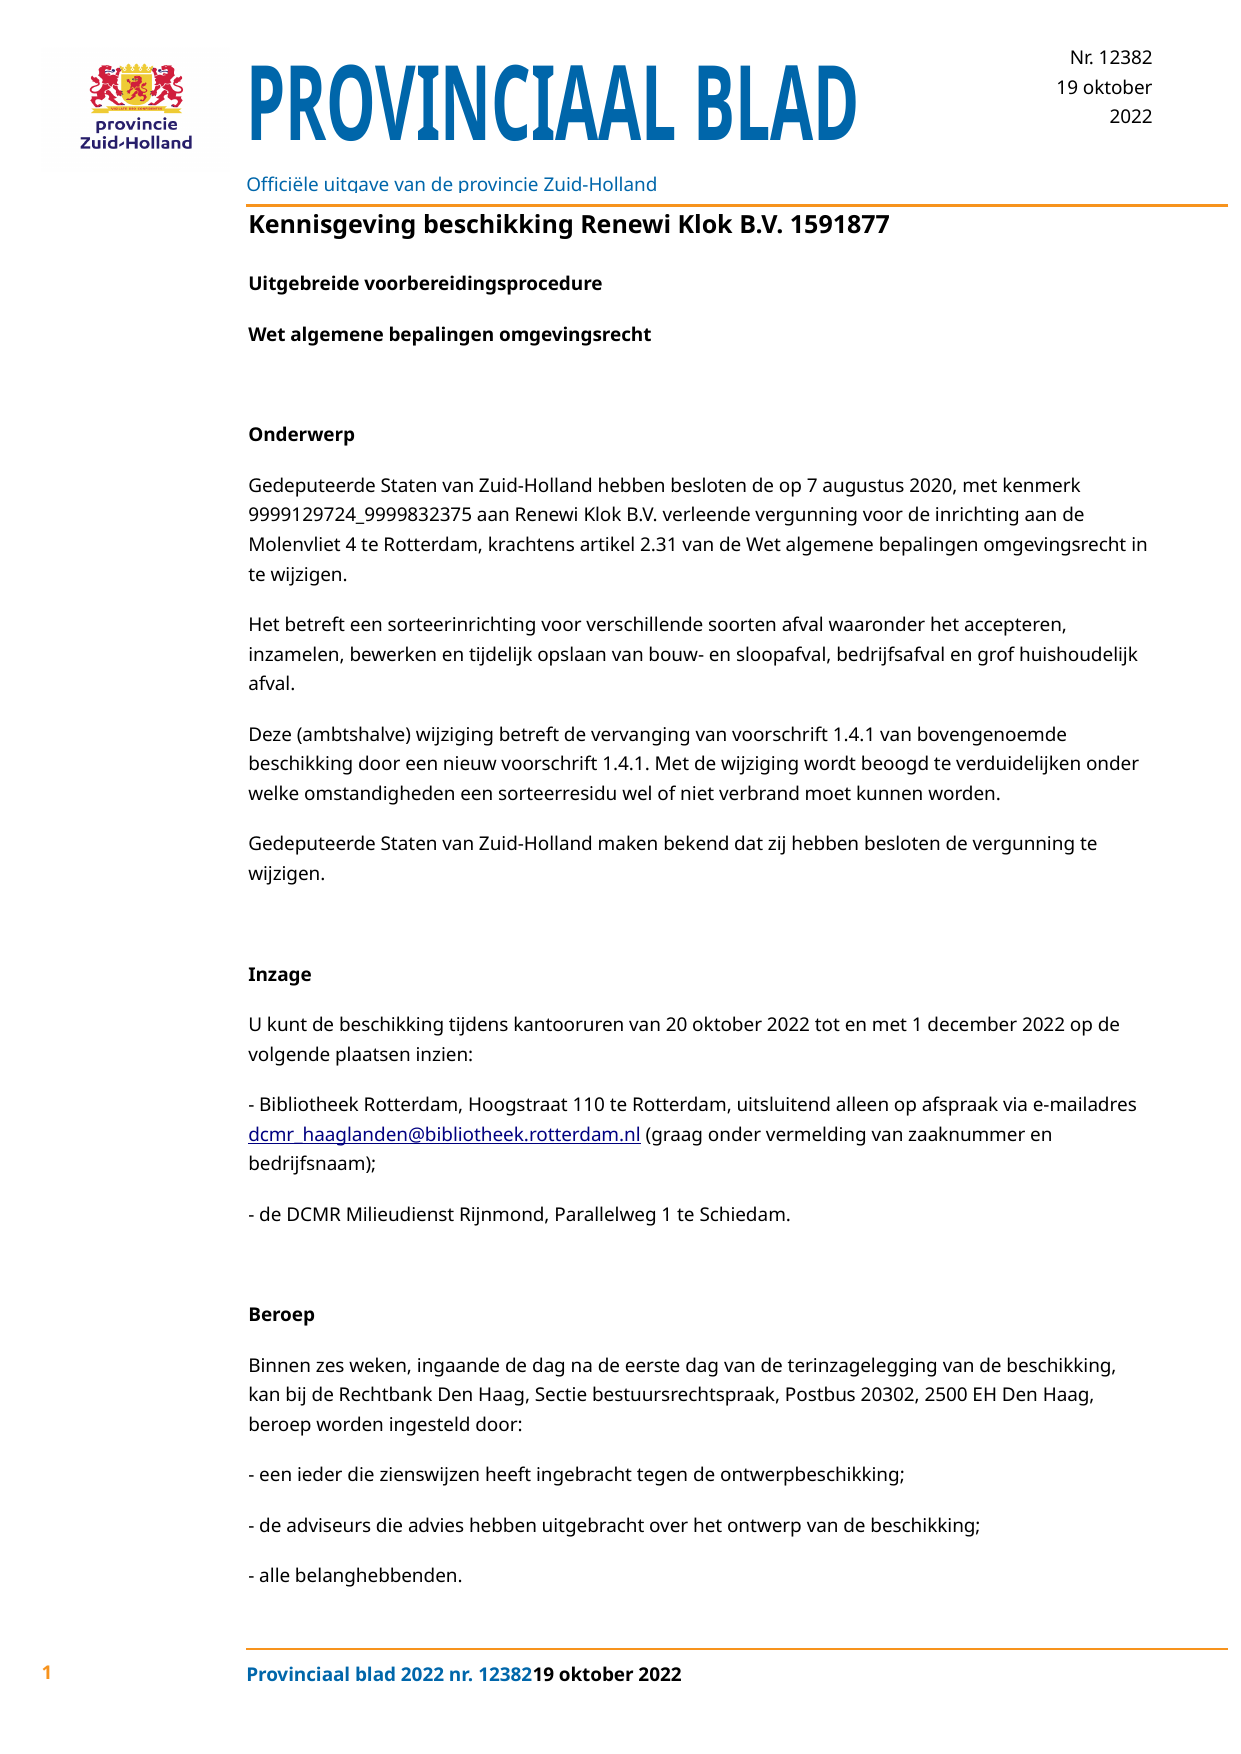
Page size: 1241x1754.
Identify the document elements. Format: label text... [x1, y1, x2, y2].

text Uitgebreide voorbereidingsprocedure [248, 270, 1152, 296]
text Gedeputeerde Staten van Zuid-Holland maken bekend dat zij hebben besloten de vergunning te wijzigen. [248, 830, 1152, 886]
text Onderwerp [248, 422, 1152, 447]
text - Bibliotheek Rotterdam, Hoogstraat 110 te Rotterdam, uitsluitend alleen op afspraak via e-mailadres dcmr_haaglanden@bibliotheek.rotterdam.nl (graag onder vermelding van zaaknummer en bedrijfsnaam); [248, 1091, 1152, 1176]
text - de DCMR Milieudienst Rijnmond, Parallelweg 1 te Schiedam. [248, 1201, 1152, 1226]
text Wet algemene bepalingen omgevingsrecht [248, 321, 1152, 346]
text - een ieder die zienswijzen heeft ingebracht tegen de ontwerpbeschikking; [248, 1462, 1152, 1487]
text - alle belanghebbenden. [248, 1562, 1152, 1588]
text Kennisgeving beschikking Renewi Klok B.V. 1591877 [248, 207, 1152, 241]
text Beroep [248, 1302, 1152, 1327]
text Deze (ambtshalve) wijziging betreft de vervanging van voorschrift 1.4.1 van bovengenoemde beschikking door een nieuw voorschrift 1.4.1. Met de wijziging wordt beoogd te verduidelijken onder welke omstandigheden een sorteerresidu wel of niet verbrand moet kunnen worden. [248, 721, 1152, 806]
text - de adviseurs die advies hebben uitgebracht over het ontwerp van de beschikking; [248, 1512, 1152, 1538]
text Gedeputeerde Staten van Zuid-Holland hebben besloten de op 7 augustus 2020, met kenmerk 9999129724_9999832375 aan Renewi Klok B.V. verleende vergunning voor de inrichting aan de Molenvliet 4 te Rotterdam, krachtens artikel 2.31 van de Wet algemene bepalingen omgevingsrecht in te wijzigen. [248, 472, 1152, 586]
text Inzage [248, 961, 1152, 986]
text Het betreft een sorteerinrichting voor verschillende soorten afval waaronder het accepteren, inzamelen, bewerken en tijdelijk opslaan van bouw- en sloopafval, bedrijfsafval en grof huishoudelijk afval. [248, 611, 1152, 696]
picture [41, 47, 231, 172]
text Binnen zes weken, ingaande de dag na de eerste dag van de terinzagelegging van de beschikking, kan bij de Rechtbank Den Haag, Sectie bestuursrechtspraak, Postbus 20302, 2500 EH Den Haag, beroep worden ingesteld door: [248, 1352, 1152, 1437]
text U kunt de beschikking tijdens kantooruren van 20 oktober 2022 tot en met 1 december 2022 op de volgende plaatsen inzien: [248, 1011, 1152, 1066]
